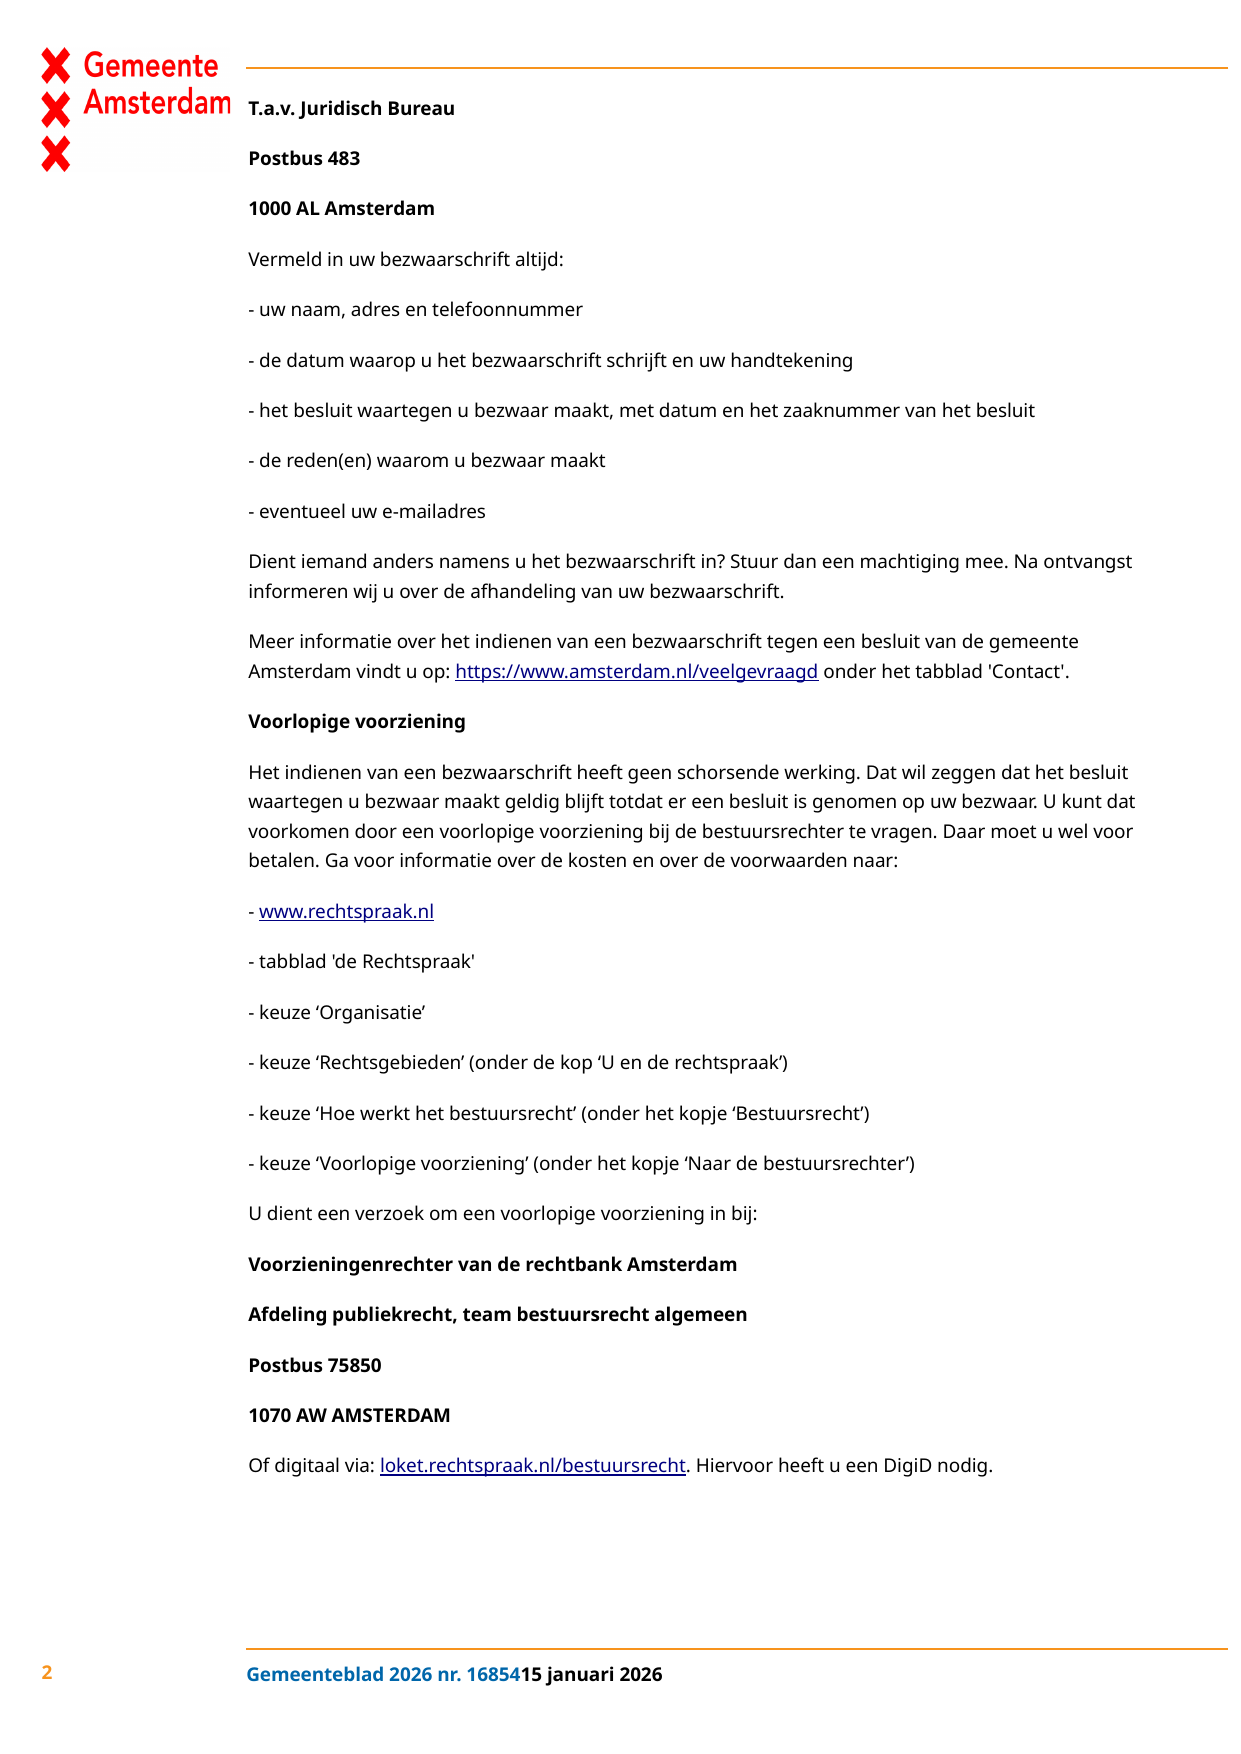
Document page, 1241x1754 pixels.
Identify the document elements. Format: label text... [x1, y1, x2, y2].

text - het besluit waartegen u bezwaar maakt, met datum en het zaaknummer van het besluit [248, 397, 1152, 423]
text - keuze ‘Hoe werkt het bestuursrecht’ (onder het kopje ‘Bestuursrecht’) [248, 1100, 1152, 1126]
text - keuze ‘Voorlopige voorziening’ (onder het kopje ‘Naar de bestuursrechter’) [248, 1150, 1152, 1176]
text Vermeld in uw bezwaarschrift altijd: [248, 246, 1152, 272]
text Meer informatie over het indienen van een bezwaarschrift tegen een besluit van de gemeente Amsterdam vindt u op: https://www.amsterdam.nl/veelgevraagd onder het tabblad 'Contact'. [248, 628, 1152, 684]
text - keuze ‘Rechtsgebieden’ (onder de kop ‘U en de rechtspraak’) [248, 1049, 1152, 1075]
picture [41, 47, 231, 172]
text Postbus 75850 [248, 1352, 1152, 1378]
text Het indienen van een bezwaarschrift heeft geen schorsende werking. Dat wil zeggen dat het besluit waartegen u bezwaar maakt geldig blijft totdat er een besluit is genomen op uw bezwaar. U kunt dat voorkomen door een voorlopige voorziening bij de bestuursrechter te vragen. Daar moet u wel voor betalen. Ga voor informatie over de kosten en over de voorwaarden naar: [248, 759, 1152, 873]
text - www.rechtspraak.nl [248, 898, 1152, 924]
text 1070 AW AMSTERDAM [248, 1402, 1152, 1428]
text T.a.v. Juridisch Bureau [248, 95, 1152, 121]
text Of digitaal via: loket.rechtspraak.nl/bestuursrecht. Hiervoor heeft u een DigiD nodig. [248, 1453, 1152, 1478]
text - eventueel uw e-mailadres [248, 498, 1152, 524]
text Voorlopige voorziening [248, 708, 1152, 734]
text - uw naam, adres en telefoonnummer [248, 296, 1152, 322]
text Afdeling publiekrecht, team bestuursrecht algemeen [248, 1301, 1152, 1327]
text 1000 AL Amsterdam [248, 196, 1152, 221]
text Voorzieningenrechter van de rechtbank Amsterdam [248, 1251, 1152, 1277]
text - tabblad 'de Rechtspraak' [248, 948, 1152, 974]
text - de datum waarop u het bezwaarschrift schrijft en uw handtekening [248, 347, 1152, 373]
text U dient een verzoek om een voorlopige voorziening in bij: [248, 1201, 1152, 1226]
text Postbus 483 [248, 145, 1152, 171]
text Dient iemand anders namens u het bezwaarschrift in? Stuur dan een machtiging mee. Na ontvangst informeren wij u over de afhandeling van uw bezwaarschrift. [248, 548, 1152, 604]
text - de reden(en) waarom u bezwaar maakt [248, 448, 1152, 473]
text - keuze ‘Organisatie’ [248, 999, 1152, 1025]
